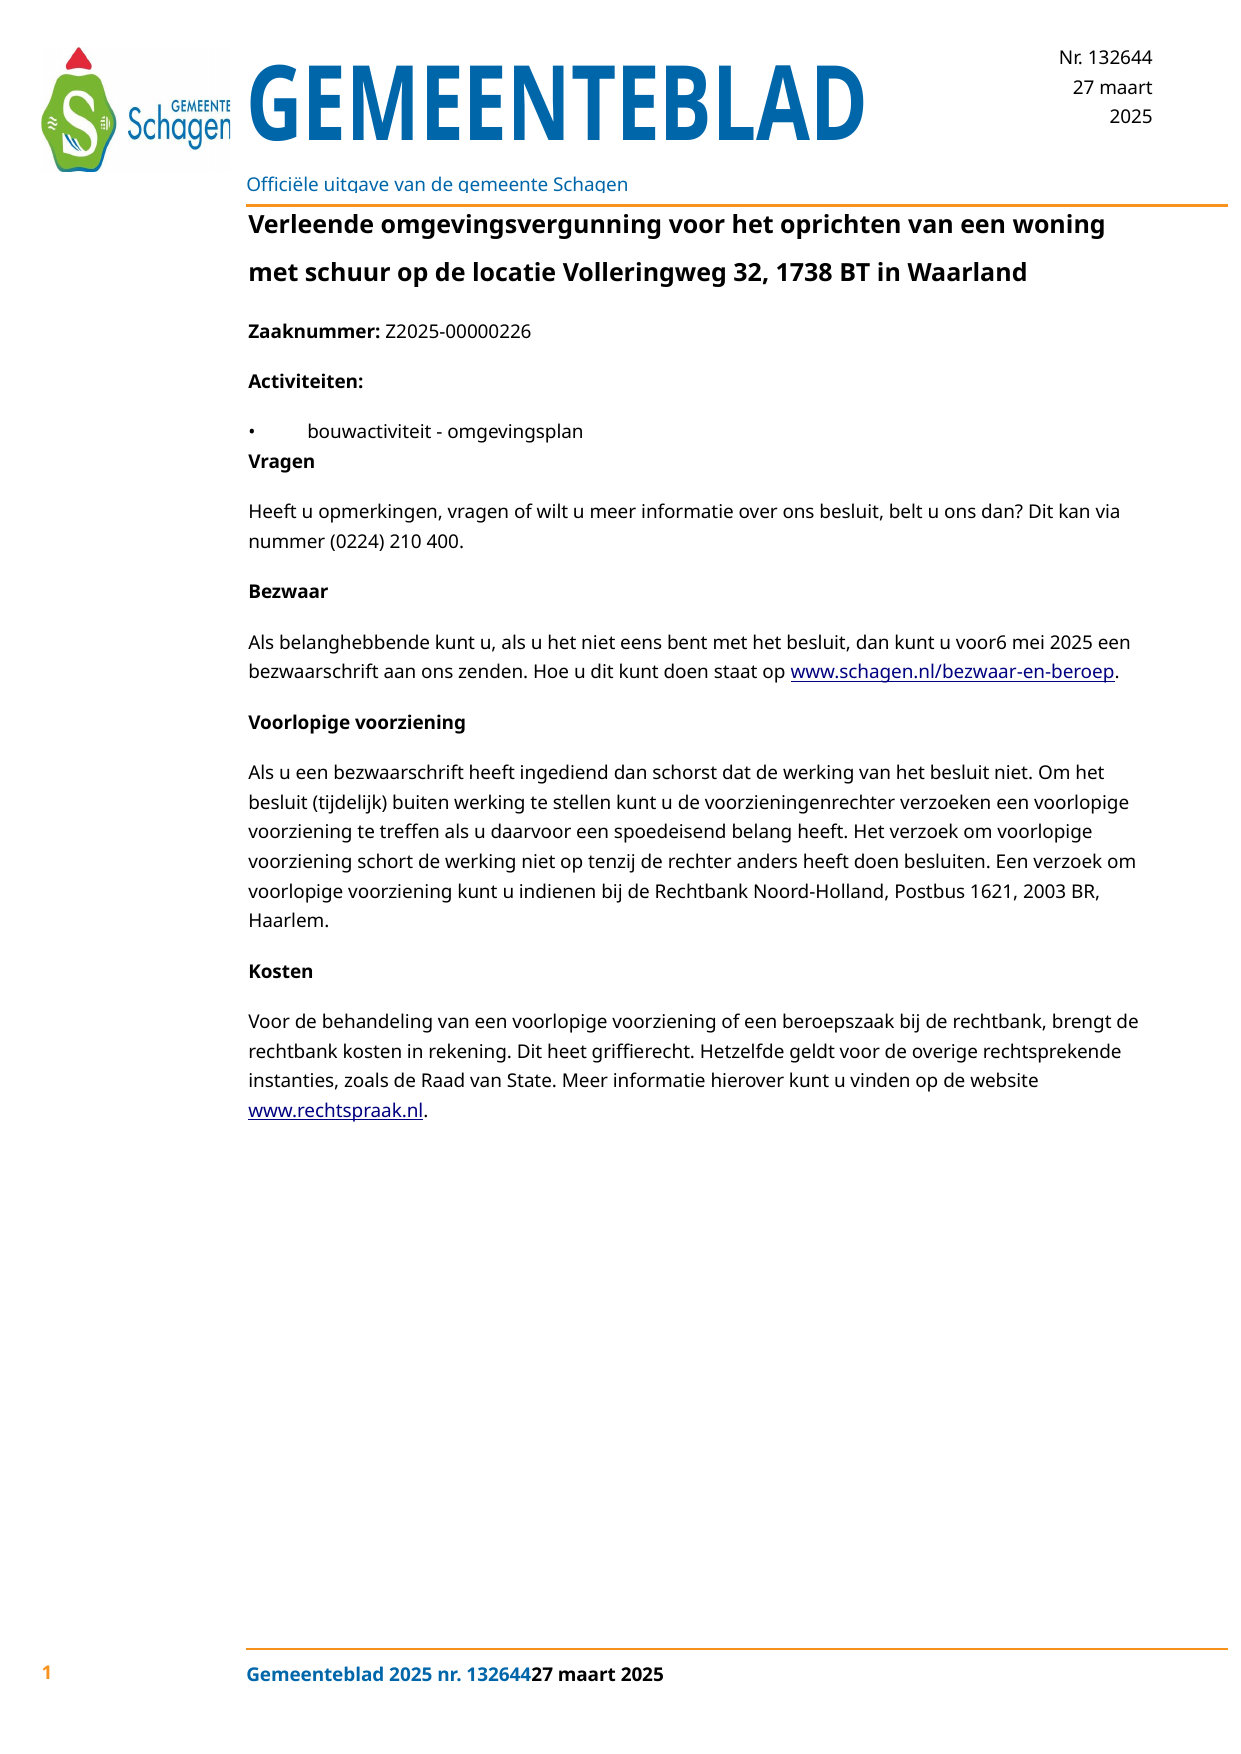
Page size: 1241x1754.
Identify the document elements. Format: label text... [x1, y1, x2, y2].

text Kosten [248, 958, 1152, 984]
text Zaaknummer: Z2025-00000226 [248, 318, 1152, 344]
text Bezwaar [248, 579, 1152, 604]
picture [41, 47, 231, 172]
text Verleende omgevingsvergunning voor het oprichten van een woning met schuur op de locatie Volleringweg 32, 1738 BT in Waarland [248, 207, 1152, 288]
text Voor de behandeling van een voorlopige voorziening of een beroepszaak bij de rechtbank, brengt de rechtbank kosten in rekening. Dit heet griffierecht. Hetzelfde geldt voor de overige rechtsprekende instanties, zoals de Raad van State. Meer informatie hierover kunt u vinden op de website www.rechtspraak.nl. [248, 1008, 1152, 1123]
text Vragen [248, 448, 1152, 474]
list bouwactiviteit - omgevingsplan [248, 419, 1152, 444]
text Activiteiten: [248, 368, 1152, 394]
text Heeft u opmerkingen, vragen of wilt u meer informatie over ons besluit, belt u ons dan? Dit kan via nummer (0224) 210 400. [248, 499, 1152, 554]
text Als belanghebbende kunt u, als u het niet eens bent met het besluit, dan kunt u voor6 mei 2025 een bezwaarschrift aan ons zenden. Hoe u dit kunt doen staat op www.schagen.nl/bezwaar-en-beroep. [248, 629, 1152, 684]
text Voorlopige voorziening [248, 709, 1152, 735]
text Als u een bezwaarschrift heeft ingediend dan schorst dat de werking van het besluit niet. Om het besluit (tijdelijk) buiten werking te stellen kunt u de voorzieningenrechter verzoeken een voorlopige voorziening te treffen als u daarvoor een spoedeisend belang heeft. Het verzoek om voorlopige voorziening schort de werking niet op tenzij de rechter anders heeft doen besluiten. Een verzoek om voorlopige voorziening kunt u indienen bij de Rechtbank Noord-Holland, Postbus 1621, 2003 BR, Haarlem. [248, 759, 1152, 933]
